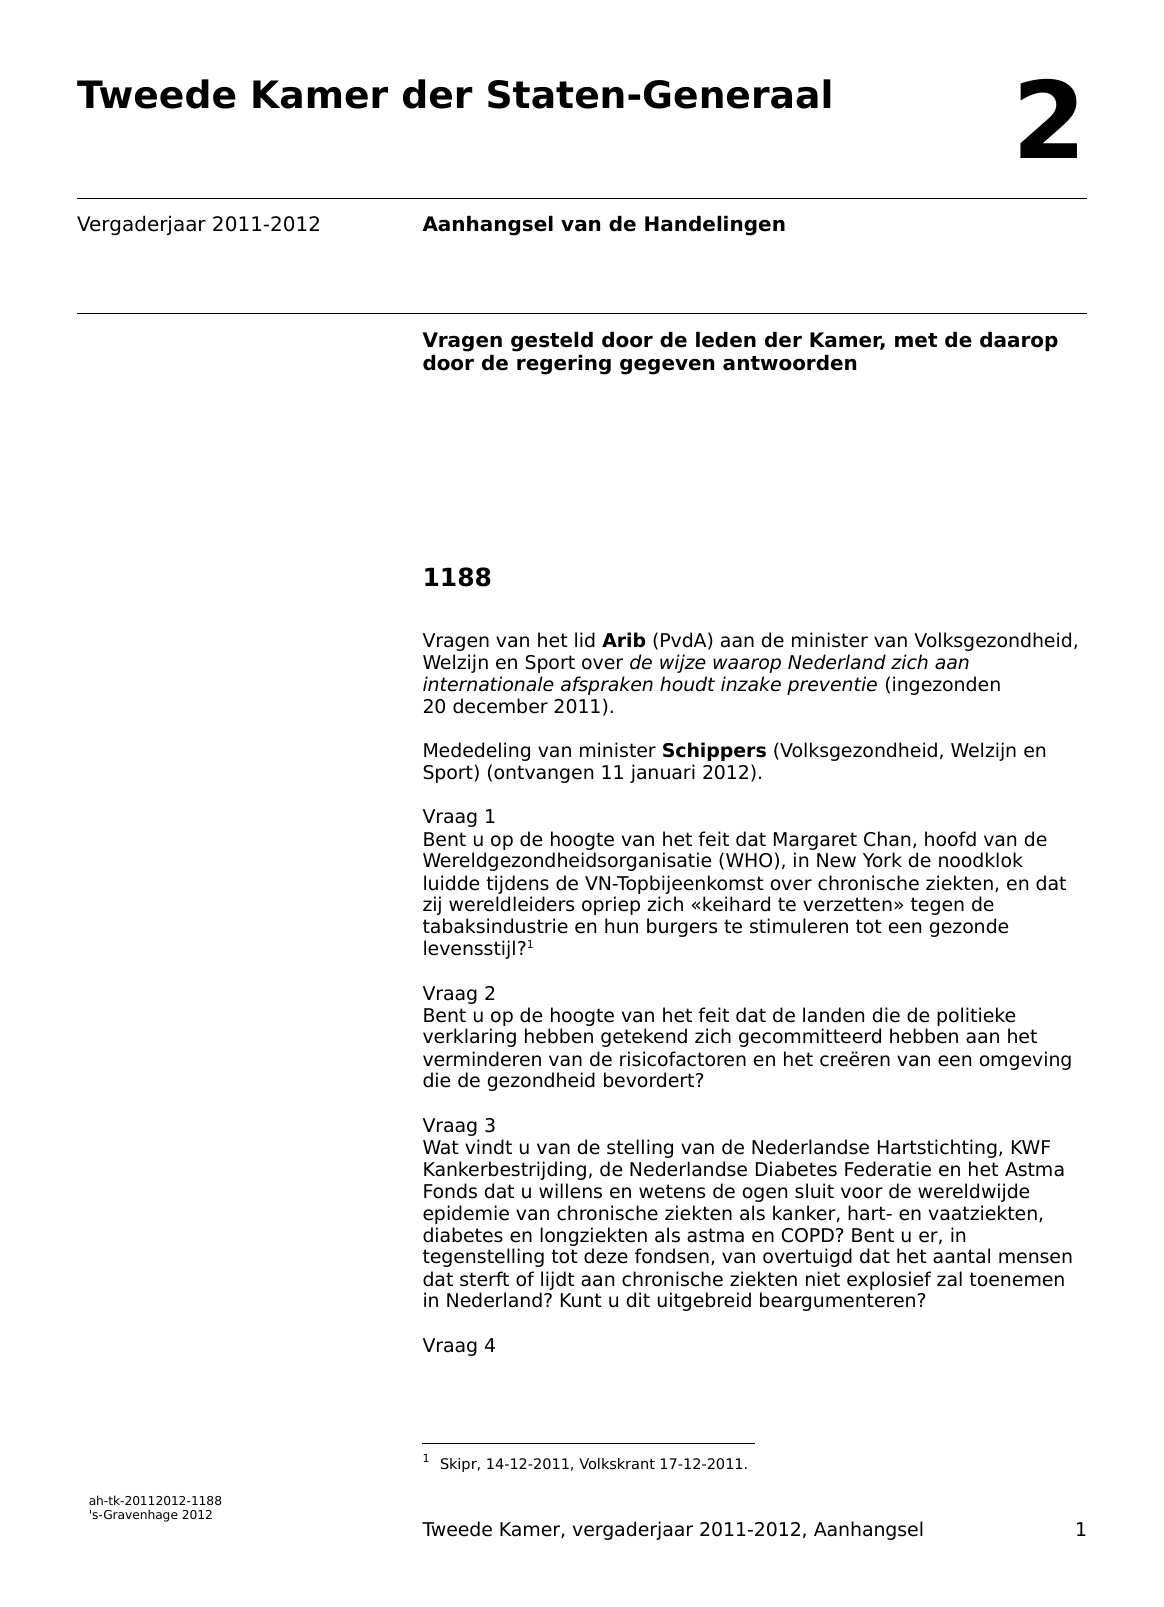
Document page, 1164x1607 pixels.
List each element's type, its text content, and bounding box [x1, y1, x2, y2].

text Bent u op de hoogte van het feit dat Margaret Chan, hoofd van de Wereldgezondheidsorganisatie (WHO), in New York de noodklok luidde tijdens de VN-Topbijeenkomst over chronische ziekten, en dat zij wereldleiders opriep zich «keihard te verzetten» tegen de tabaksindustrie en hun burgers te stimuleren tot een gezonde levensstijl? [422, 828, 1087, 960]
text Mededeling van minister Schippers (Volksgezondheid, Welzijn en Sport) (ontvangen 11 januari 2012). [422, 740, 1087, 784]
text Vragen van het lid Arib (PvdA) aan de minister van Volksgezondheid, Welzijn en Sport over de wijze waarop Nederland zich aan internationale afspraken houdt inzake preventie (ingezonden 20 december 2011). [422, 630, 1087, 718]
text Vraag 2 [422, 982, 1087, 1004]
text 1188 [422, 563, 1087, 592]
text Skipr, 14-12-2011, Volkskrant 17-12-2011. [422, 1452, 1087, 1474]
text Bent u op de hoogte van het feit dat de landen die de politieke verklaring hebben getekend zich gecommitteerd hebben aan het verminderen van de risicofactoren en het creëren van een omgeving die de gezondheid bevordert? [422, 1004, 1087, 1092]
text Vraag 3 [422, 1114, 1087, 1137]
table_cell [77, 314, 422, 375]
text Wat vindt u van de stelling van de Nederlandse Hartstichting, KWF Kankerbestrijding, de Nederlandse Diabetes Federatie en het Astma Fonds dat u willens en wetens de ogen sluit voor de wereldwijde epidemie van chronische ziekten als kanker, hart- en vaatziekten, diabetes en longziekten als astma en COPD? Bent u er, in tegenstelling tot deze fondsen, van overtuigd dat het aantal mensen dat sterft of lijdt aan chronische ziekten niet explosief zal toenemen in Nederland? Kunt u dit uitgebreid beargumenteren? [422, 1137, 1087, 1312]
text Vraag 1 [422, 806, 1087, 828]
text 's-Gravenhage 2012 [88, 1508, 323, 1522]
table_cell Vergaderjaar 2011-2012 [77, 199, 422, 313]
table_header 2 [886, 59, 1087, 198]
table_cell Aanhangsel van de Handelingen [422, 199, 1087, 313]
text Vraag 4 [422, 1334, 1087, 1357]
table_header Tweede Kamer der Staten-Generaal [77, 59, 886, 198]
table_cell Vragen gesteld door de leden der Kamer, met de daarop door de regering gegeven antwoorden [422, 314, 1087, 375]
text ah-tk-20112012-1188 [88, 1494, 323, 1508]
